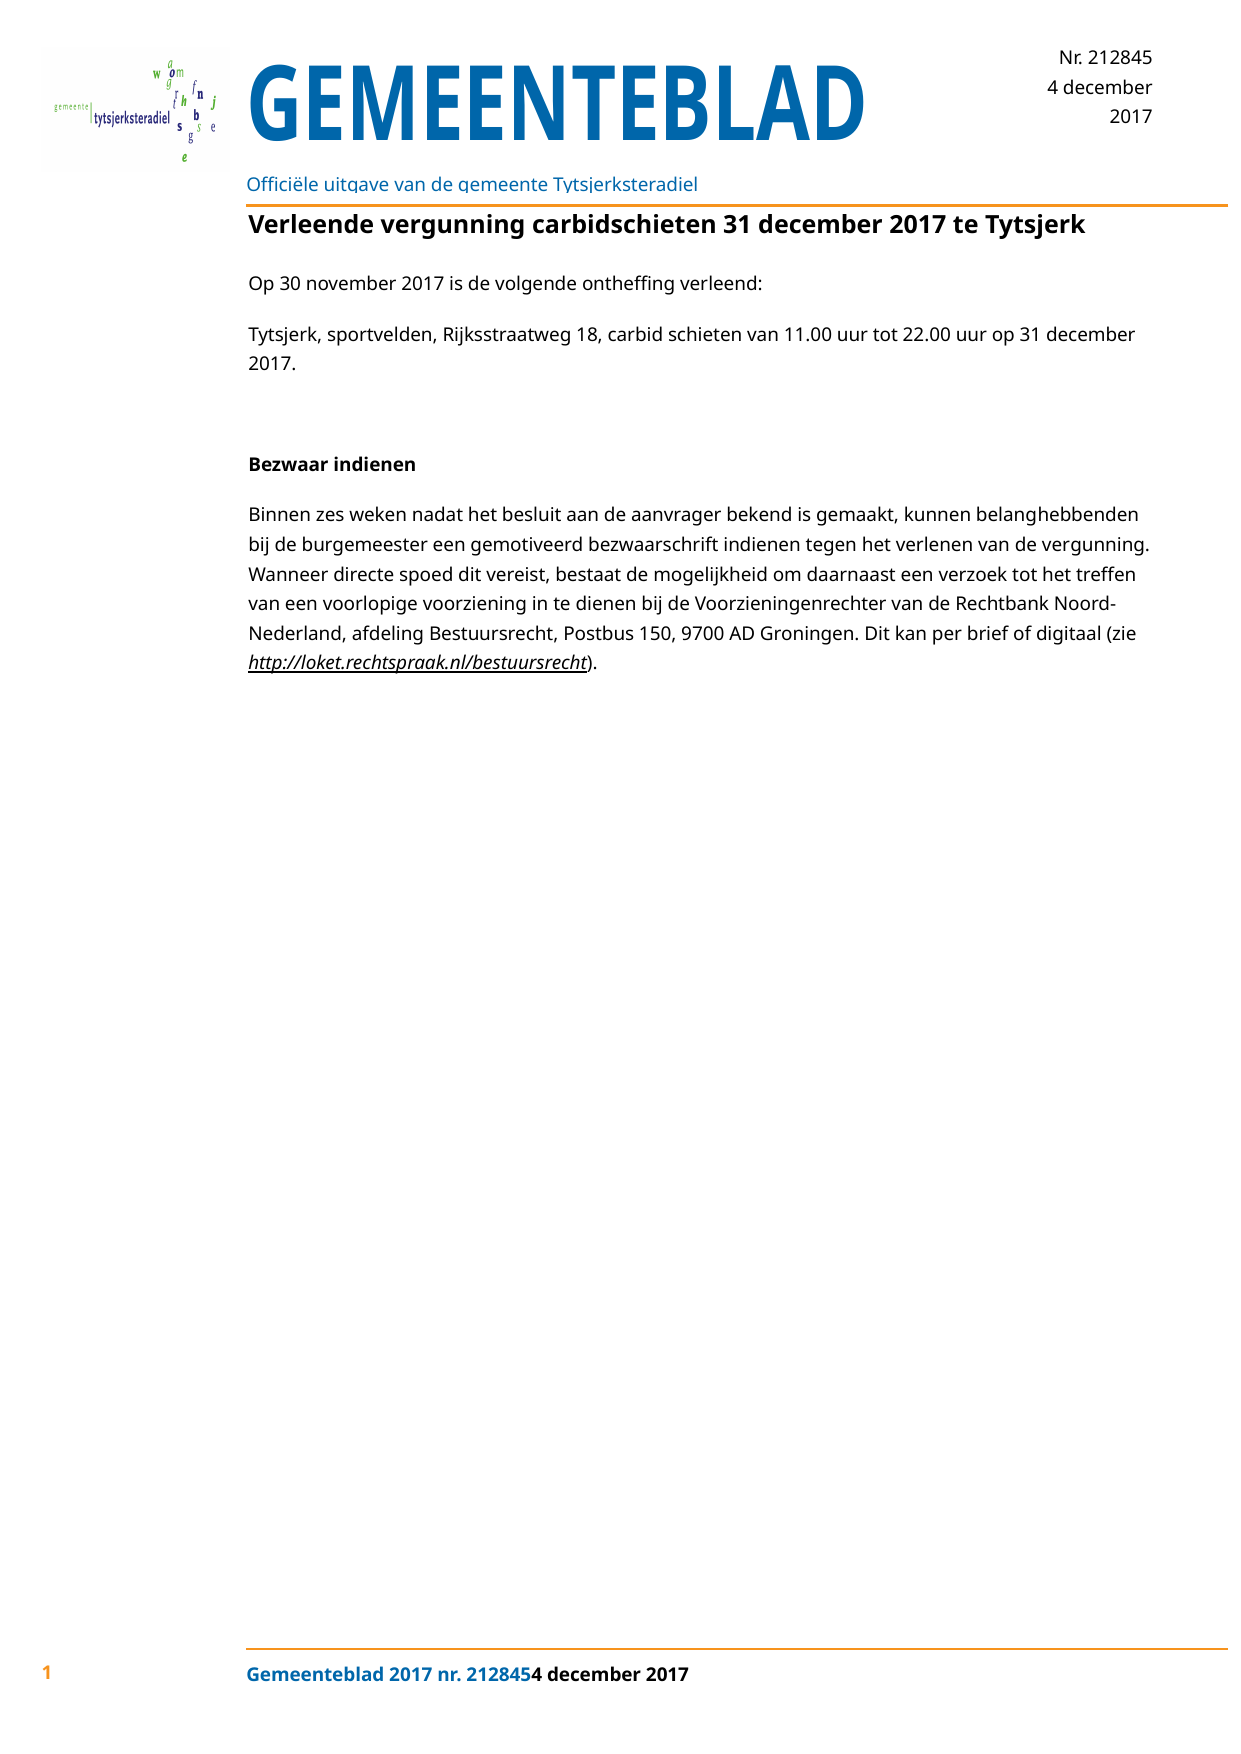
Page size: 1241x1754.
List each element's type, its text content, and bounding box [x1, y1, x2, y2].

text Tytsjerk, sportvelden, Rijksstraatweg 18, carbid schieten van 11.00 uur tot 22.00 uur op 31 december 2017. [248, 321, 1152, 376]
text Binnen zes weken nadat het besluit aan de aanvrager bekend is gemaakt, kunnen belang­hebbenden bij de burgemeester een gemotiveerd bezwaarschrift indienen tegen het verlenen van de ver­gunning. Wanneer directe spoed dit vereist, bestaat de mogelijkheid om daarnaast een verzoek tot het treffen van een voorlopige voorziening in te dienen bij de Voorzieningenrechter van de Rechtbank Noord-Nederland, afdeling Bestuursrecht, Postbus 150, 9700 AD Groningen. Dit kan per brief of digitaal (zie http://loket.rechtspraak.nl/bestuursrecht). [248, 502, 1152, 675]
text Verleende vergunning carbidschieten 31 december 2017 te Tytsjerk [248, 207, 1152, 241]
picture [41, 47, 231, 172]
text Op 30 november 2017 is de volgende ontheffing ver­leend: [248, 270, 1152, 296]
text Bezwaar indienen [248, 451, 1152, 477]
